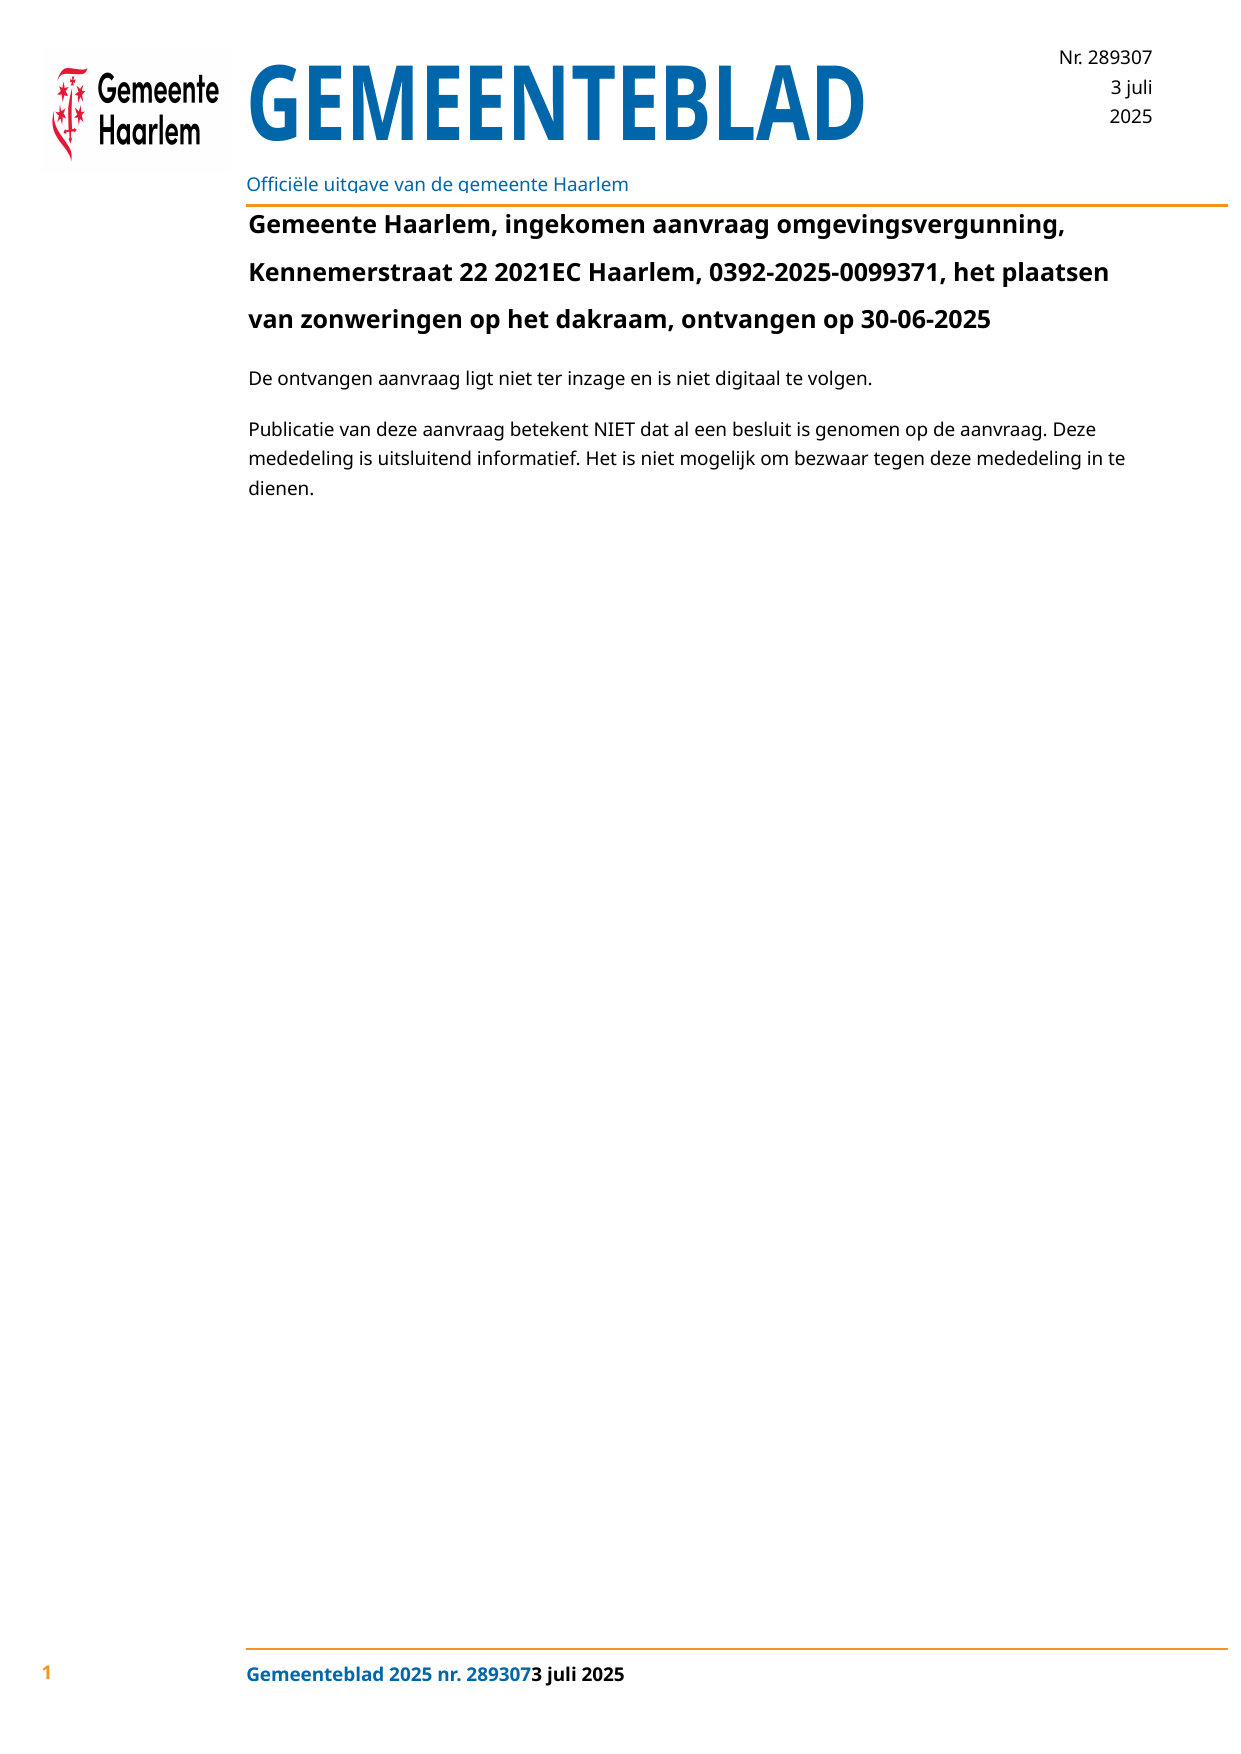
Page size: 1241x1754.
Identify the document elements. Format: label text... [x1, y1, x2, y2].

text Gemeente Haarlem, ingekomen aanvraag omgevingsvergunning, Kennemerstraat 22 2021EC Haarlem, 0392-2025-0099371, het plaatsen van zonweringen op het dakraam, ontvangen op 30-06-2025 [248, 207, 1152, 336]
text Publicatie van deze aanvraag betekent NIET dat al een besluit is genomen op de aanvraag. Deze mededeling is uitsluitend informatief. Het is niet mogelijk om bezwaar tegen deze mededeling in te dienen. [248, 416, 1152, 501]
text De ontvangen aanvraag ligt niet ter inzage en is niet digitaal te volgen. [248, 366, 1152, 391]
picture [41, 47, 231, 172]
